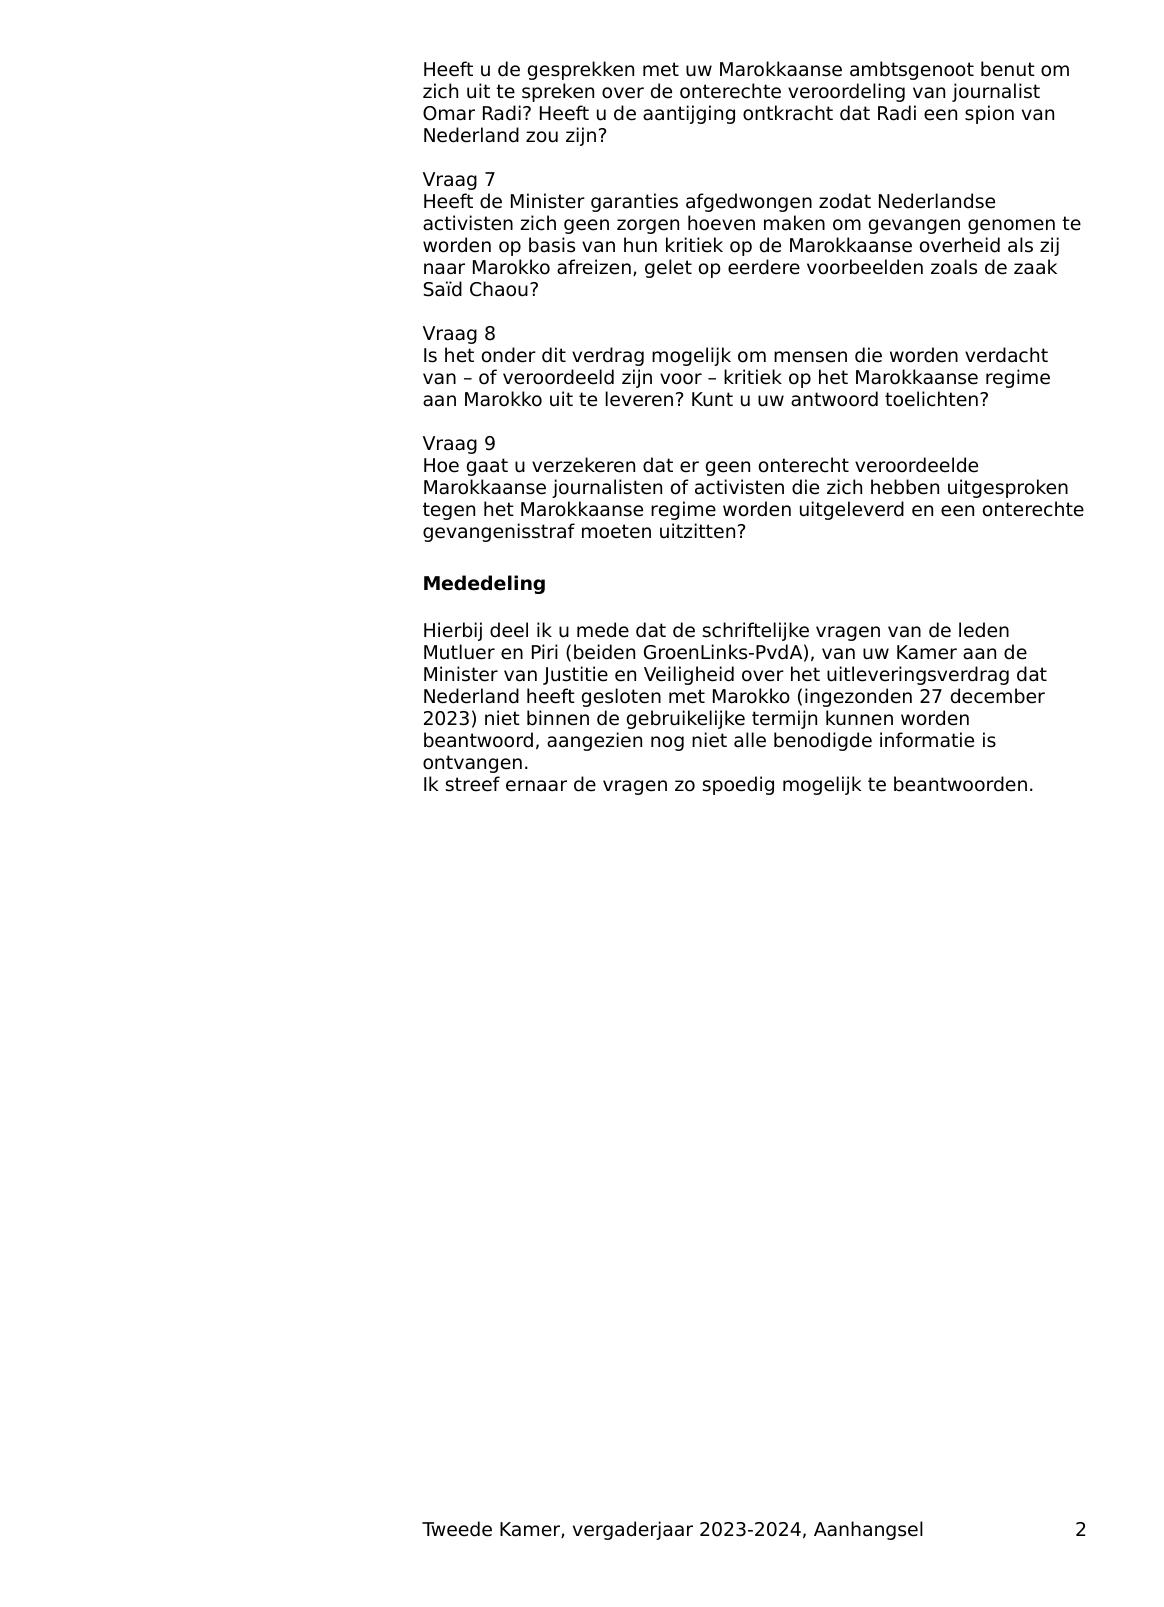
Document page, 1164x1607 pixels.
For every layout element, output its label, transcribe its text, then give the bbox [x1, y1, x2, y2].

text Hierbij deel ik u mede dat de schriftelijke vragen van de leden Mutluer en Piri (beiden GroenLinks-PvdA), van uw Kamer aan de Minister van Justitie en Veiligheid over het uitleveringsverdrag dat Nederland heeft gesloten met Marokko (ingezonden 27 december 2023) niet binnen de gebruikelijke termijn kunnen worden beantwoord, aangezien nog niet alle benodigde informatie is ontvangen. [422, 620, 1087, 774]
text Heeft u de gesprekken met uw Marokkaanse ambtsgenoot benut om zich uit te spreken over de onterechte veroordeling van journalist Omar Radi? Heeft u de aantijging ontkracht dat Radi een spion van Nederland zou zijn? [422, 59, 1087, 147]
text Vraag 9 [422, 433, 1087, 455]
text Vraag 8 [422, 323, 1087, 345]
text Is het onder dit verdrag mogelijk om mensen die worden verdacht van – of veroordeeld zijn voor – kritiek op het Marokkaanse regime aan Marokko uit te leveren? Kunt u uw antwoord toelichten? [422, 345, 1087, 411]
text Ik streef ernaar de vragen zo spoedig mogelijk te beantwoorden. [422, 774, 1087, 796]
text Vraag 7 [422, 169, 1087, 191]
text Heeft de Minister garanties afgedwongen zodat Nederlandse activisten zich geen zorgen hoeven maken om gevangen genomen te worden op basis van hun kritiek op de Marokkaanse overheid als zij naar Marokko afreizen, gelet op eerdere voorbeelden zoals de zaak Saïd Chaou? [422, 191, 1087, 301]
subtitle Mededeling [422, 573, 1087, 595]
text Hoe gaat u verzekeren dat er geen onterecht veroordeelde Marokkaanse journalisten of activisten die zich hebben uitgesproken tegen het Marokkaanse regime worden uitgeleverd en een onterechte gevangenisstraf moeten uitzitten? [422, 455, 1087, 543]
